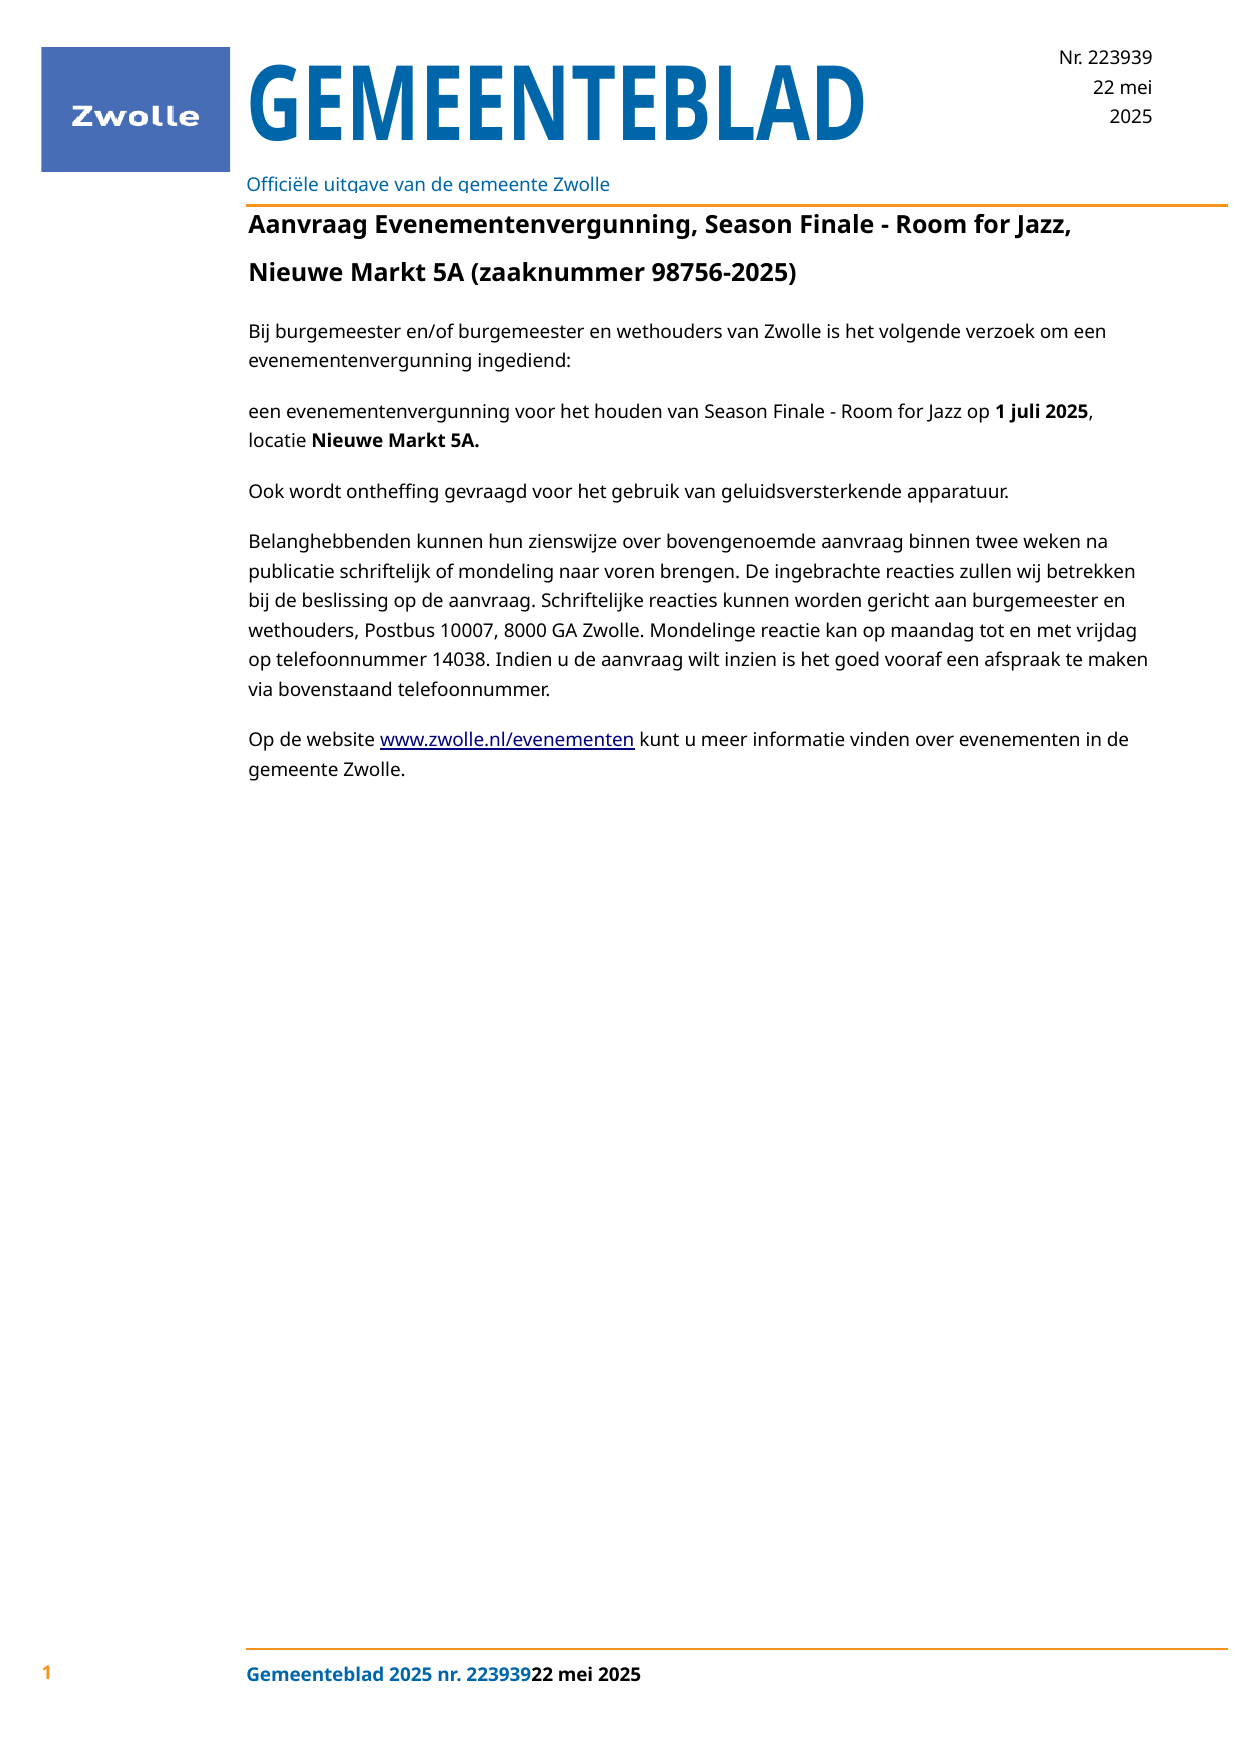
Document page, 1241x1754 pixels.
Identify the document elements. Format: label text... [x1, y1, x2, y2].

text Op de website www.zwolle.nl/evenementen kunt u meer informatie vinden over evenementen in de gemeente Zwolle. [248, 727, 1152, 782]
text Aanvraag Evenementenvergunning, Season Finale - Room for Jazz, Nieuwe Markt 5A (zaaknummer 98756-2025) [248, 207, 1152, 288]
text een evenementenvergunning voor het houden van Season Finale - Room for Jazz op 1 juli 2025, locatie Nieuwe Markt 5A. [248, 398, 1152, 453]
text Belanghebbenden kunnen hun zienswijze over bovengenoemde aanvraag binnen twee weken na publicatie schriftelijk of mondeling naar voren brengen. De ingebrachte reacties zullen wij betrekken bij de beslissing op de aanvraag. Schriftelijke reacties kunnen worden gericht aan burgemeester en wethouders, Postbus 10007, 8000 GA Zwolle. Mondelinge reactie kan op maandag tot en met vrijdag op telefoonnummer 14038. Indien u de aanvraag wilt inzien is het goed vooraf een afspraak te maken via bovenstaand telefoonnummer. [248, 528, 1152, 702]
text Ook wordt ontheffing gevraagd voor het gebruik van geluidsversterkende apparatuur. [248, 478, 1152, 504]
picture [41, 47, 231, 172]
text Bij burgemeester en/of burgemeester en wethouders van Zwolle is het volgende verzoek om een evenementenvergunning ingediend: [248, 318, 1152, 373]
